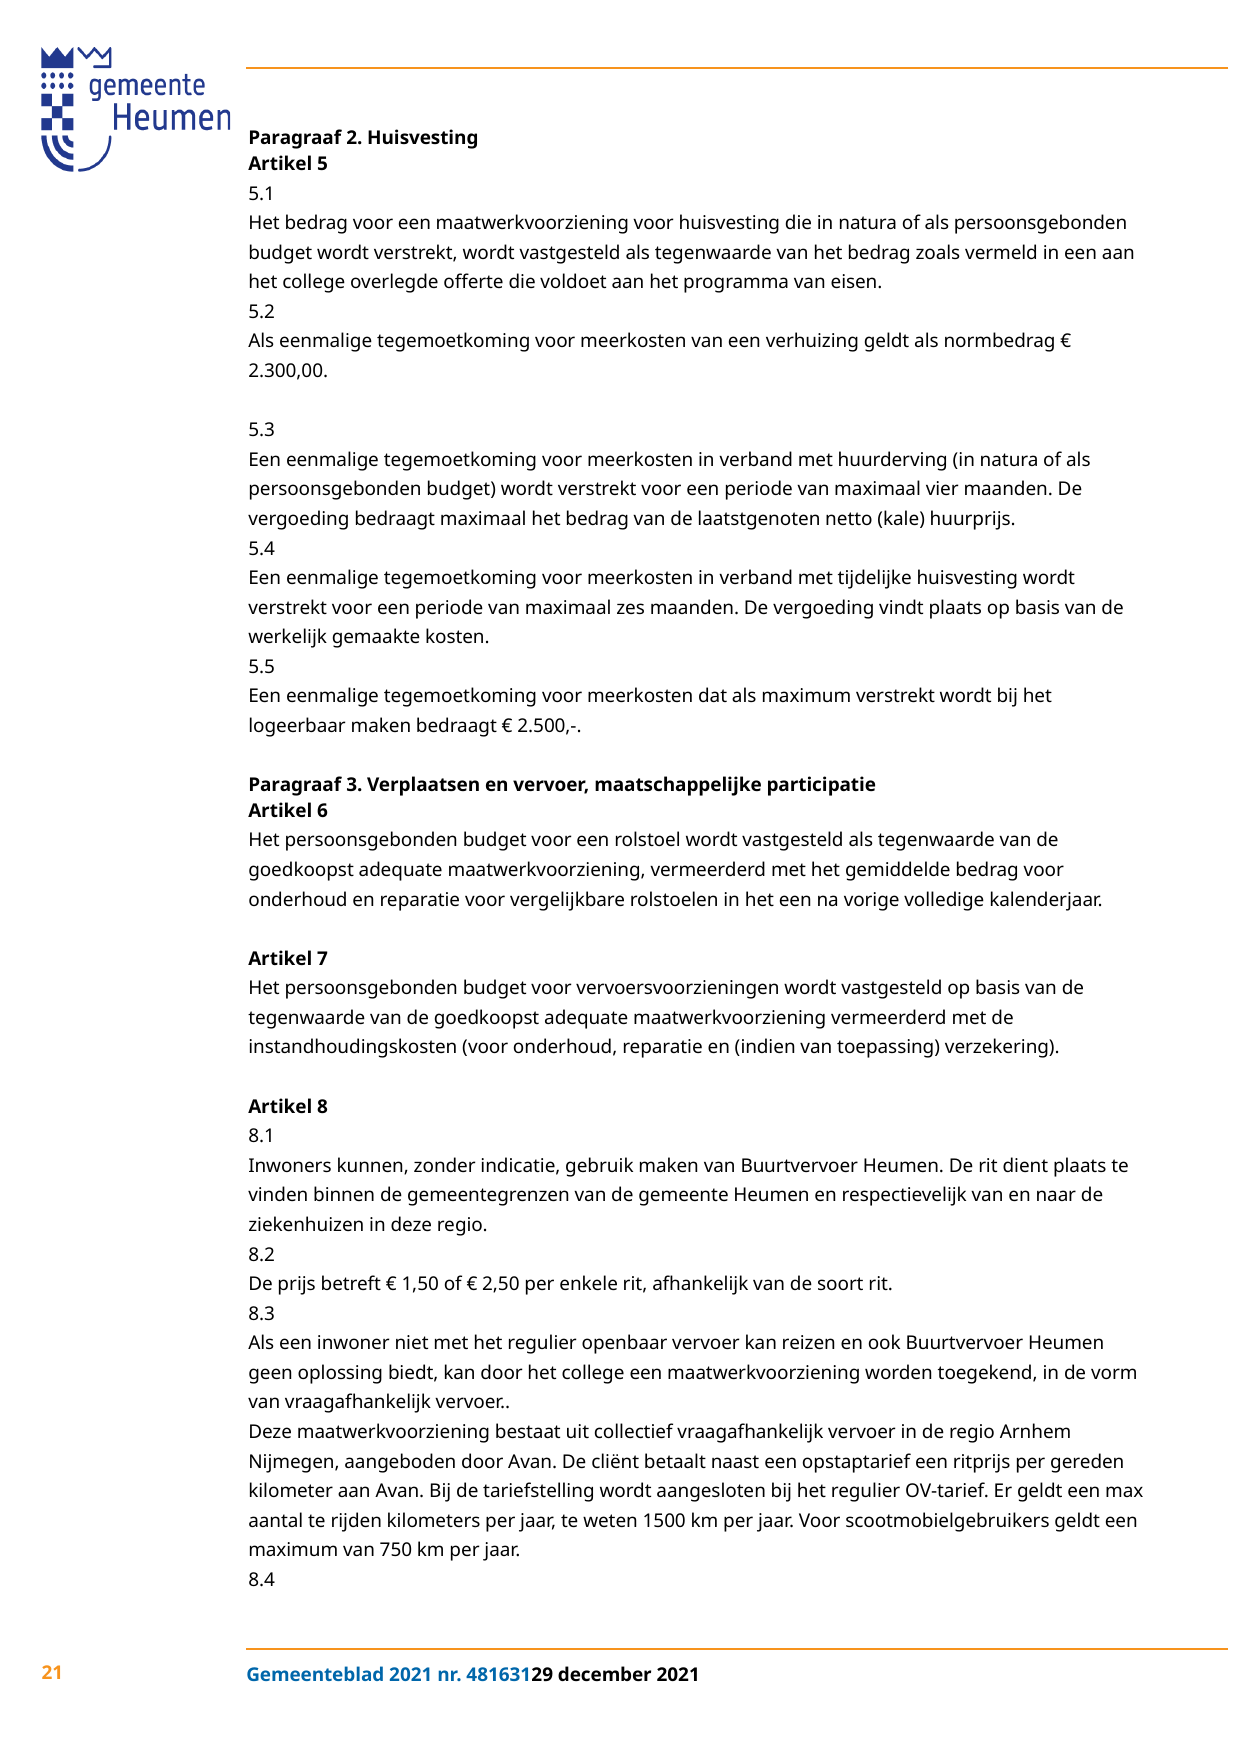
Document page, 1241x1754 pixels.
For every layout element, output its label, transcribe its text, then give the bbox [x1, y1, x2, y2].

text Paragraaf 2. Huisvesting [248, 124, 1152, 150]
text Als eenmalige tegemoetkoming voor meerkosten van een verhuizing geldt als normbedrag € 2.300,00. [248, 328, 1152, 383]
text 5.2 [248, 298, 1152, 324]
text 5.3 [248, 416, 1152, 442]
text 5.1 [248, 180, 1152, 205]
text 5.4 [248, 535, 1152, 560]
text Artikel 8 [248, 1093, 1152, 1119]
text Als een inwoner niet met het regulier openbaar vervoer kan reizen en ook Buurtvervoer Heumen geen oplossing biedt, kan door het college een maatwerkvoorziening worden toegekend, in de vorm van vraagafhankelijk vervoer.. [248, 1329, 1152, 1414]
text 5.5 [248, 653, 1152, 679]
text Artikel 6 [248, 797, 1152, 823]
text Het persoonsgebonden budget voor een rolstoel wordt vastgesteld als tegenwaarde van de goedkoopst adequate maatwerkvoorziening, vermeerderd met het gemiddelde bedrag voor onderhoud en reparatie voor vergelijkbare rolstoelen in het een na vorige volledige kalenderjaar. [248, 827, 1152, 912]
text Een eenmalige tegemoetkoming voor meerkosten dat als maximum verstrekt wordt bij het logeerbaar maken bedraagt € 2.500,-. [248, 683, 1152, 738]
text 8.4 [248, 1566, 1152, 1592]
text Een eenmalige tegemoetkoming voor meerkosten in verband met tijdelijke huisvesting wordt verstrekt voor een periode van maximaal zes maanden. De vergoeding vindt plaats op basis van de werkelijk gemaakte kosten. [248, 564, 1152, 649]
text Een eenmalige tegemoetkoming voor meerkosten in verband met huurderving (in natura of als persoonsgebonden budget) wordt verstrekt voor een periode van maximaal vier maanden. De vergoeding bedraagt maximaal het bedrag van de laatstgenoten netto (kale) huurprijs. [248, 446, 1152, 531]
text Het bedrag voor een maatwerkvoorziening voor huisvesting die in natura of als persoonsgebonden budget wordt verstrekt, wordt vastgesteld als tegenwaarde van het bedrag zoals vermeld in een aan het college overlegde offerte die voldoet aan het programma van eisen. [248, 209, 1152, 294]
picture [41, 47, 231, 172]
text Paragraaf 3. Verplaatsen en vervoer, maatschappelijke participatie [248, 771, 1152, 797]
text Het persoonsgebonden budget voor vervoersvoorzieningen wordt vastgesteld op basis van de tegenwaarde van de goedkoopst adequate maatwerkvoorziening vermeerderd met de instandhoudingskosten (voor onderhoud, reparatie en (indien van toepassing) verzekering). [248, 974, 1152, 1059]
text Artikel 5 [248, 150, 1152, 176]
text 8.1 [248, 1122, 1152, 1148]
text 8.2 [248, 1241, 1152, 1267]
text De prijs betreft € 1,50 of € 2,50 per enkele rit, afhankelijk van de soort rit. [248, 1270, 1152, 1296]
text Deze maatwerkvoorziening bestaat uit collectief vraagafhankelijk vervoer in de regio Arnhem Nijmegen, aangeboden door Avan. De cliënt betaalt naast een opstaptarief een ritprijs per gereden kilometer aan Avan. Bij de tariefstelling wordt aangesloten bij het regulier OV-tarief. Er geldt een max aantal te rijden kilometers per jaar, te weten 1500 km per jaar. Voor scootmobielgebruikers geldt een maximum van 750 km per jaar. [248, 1418, 1152, 1562]
text Artikel 7 [248, 945, 1152, 971]
text Inwoners kunnen, zonder indicatie, gebruik maken van Buurtvervoer Heumen. De rit dient plaats te vinden binnen de gemeentegrenzen van de gemeente Heumen en respectievelijk van en naar de ziekenhuizen in deze regio. [248, 1152, 1152, 1237]
text 8.3 [248, 1300, 1152, 1326]
